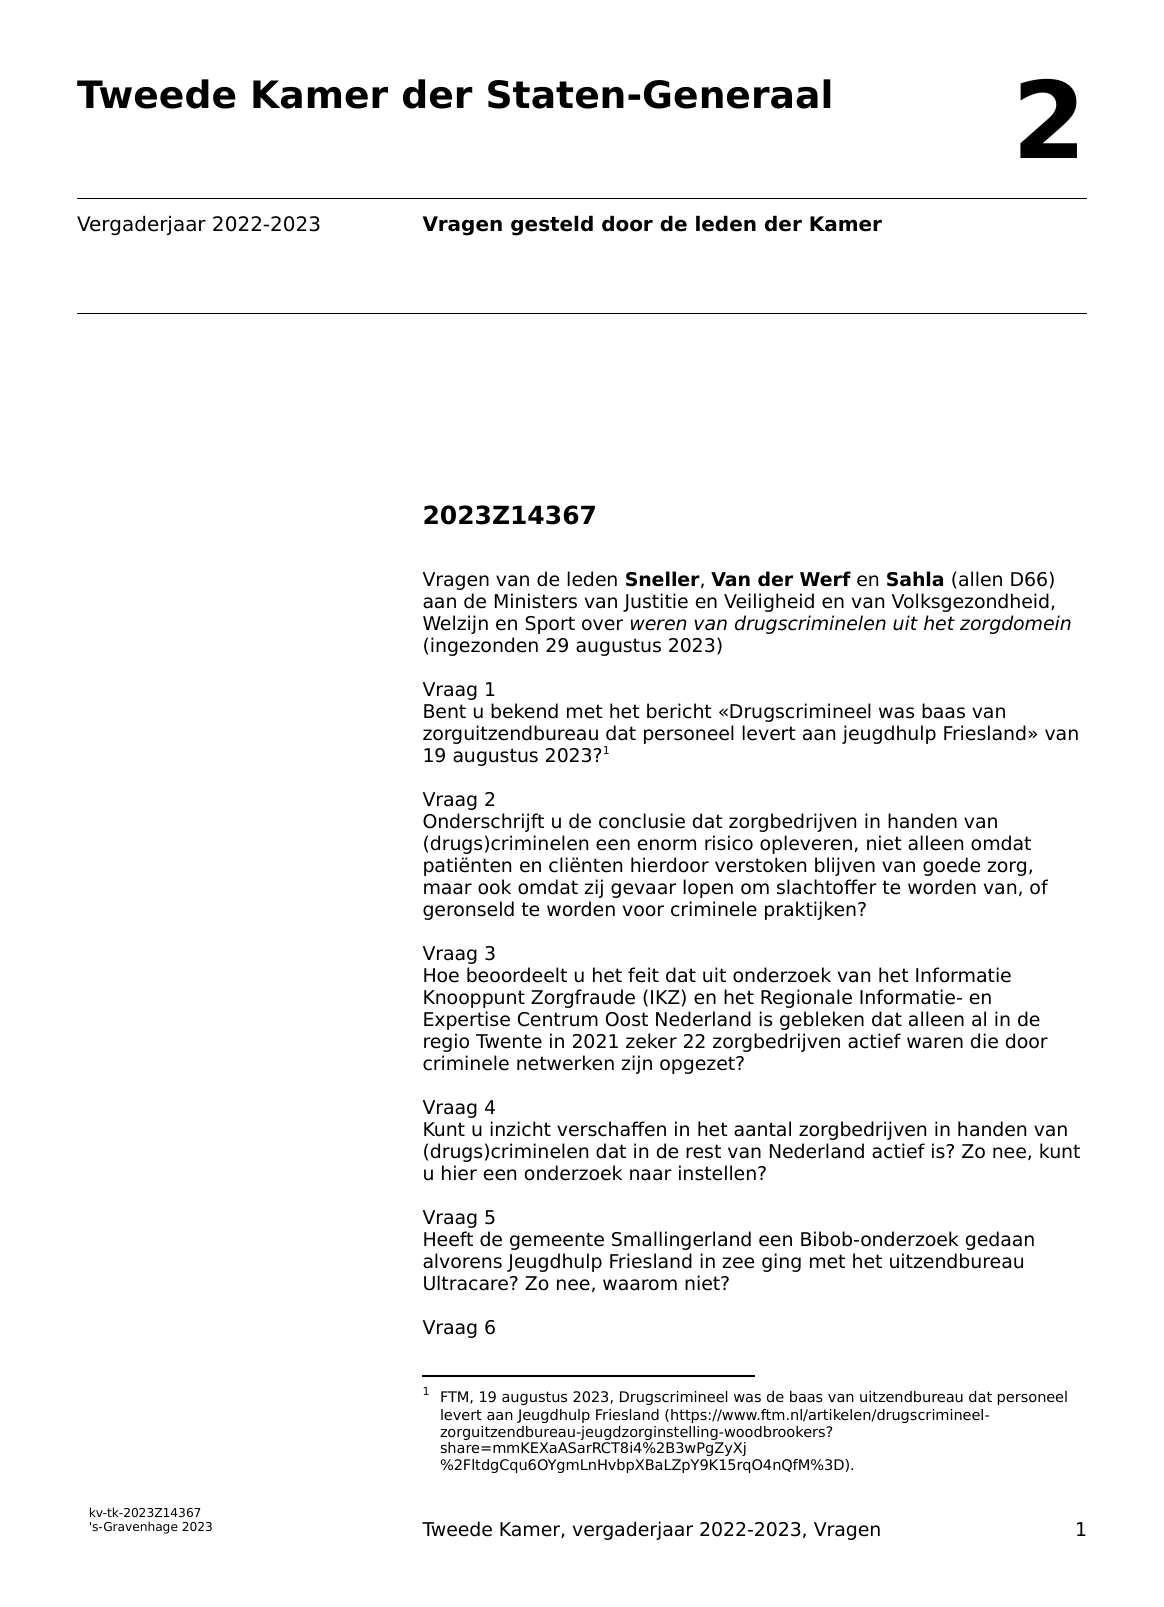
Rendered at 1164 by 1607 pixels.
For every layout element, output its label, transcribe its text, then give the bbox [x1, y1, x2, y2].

text 2023Z14367 [422, 501, 1087, 531]
text Onderschrijft u de conclusie dat zorgbedrijven in handen van (drugs)criminelen een enorm risico opleveren, niet alleen omdat patiënten en cliënten hierdoor verstoken blijven van goede zorg, maar ook omdat zij gevaar lopen om slachtoffer te worden van, of geronseld te worden voor criminele praktijken? [422, 811, 1087, 921]
table_header 2 [886, 59, 1087, 198]
table_cell Vragen gesteld door de leden der Kamer [422, 199, 1087, 313]
text Heeft de gemeente Smallingerland een Bibob-onderzoek gedaan alvorens Jeugdhulp Friesland in zee ging met het uitzendbureau Ultracare? Zo nee, waarom niet? [422, 1229, 1087, 1295]
text kv-tk-2023Z14367 [88, 1506, 323, 1520]
text Vraag 1 [422, 679, 1087, 701]
text Vraag 4 [422, 1097, 1087, 1119]
table_header Tweede Kamer der Staten-Generaal [77, 59, 886, 198]
text Vraag 5 [422, 1207, 1087, 1229]
text Vragen van de leden Sneller, Van der Werf en Sahla (allen D66) aan de Ministers van Justitie en Veiligheid en van Volksgezondheid, Welzijn en Sport over weren van drugscriminelen uit het zorgdomein (ingezonden 29 augustus 2023) [422, 569, 1087, 657]
text Vraag 2 [422, 789, 1087, 811]
text 's-Gravenhage 2023 [88, 1520, 323, 1534]
text Kunt u inzicht verschaffen in het aantal zorgbedrijven in handen van (drugs)criminelen dat in de rest van Nederland actief is? Zo nee, kunt u hier een onderzoek naar instellen? [422, 1119, 1087, 1185]
table_cell Vergaderjaar 2022-2023 [77, 199, 422, 313]
text FTM, 19 augustus 2023, Drugscrimineel was de baas van uitzendbureau dat personeel levert aan Jeugdhulp Friesland (https://www.ftm.nl/artikelen/drugscrimineel-zorguitzendbureau-jeugdzorginstelling-woodbrookers?share=mmKEXaASarRCT8i4%2B3wPgZyXj%2FltdgCqu6OYgmLnHvbpXBaLZpY9K15rqO4nQfM%3D). [422, 1385, 1087, 1474]
text Hoe beoordeelt u het feit dat uit onderzoek van het Informatie Knooppunt Zorgfraude (IKZ) en het Regionale Informatie- en Expertise Centrum Oost Nederland is gebleken dat alleen al in de regio Twente in 2021 zeker 22 zorgbedrijven actief waren die door criminele netwerken zijn opgezet? [422, 965, 1087, 1075]
text Bent u bekend met het bericht «Drugscrimineel was baas van zorguitzendbureau dat personeel levert aan jeugdhulp Friesland» van 19 augustus 2023? [422, 701, 1087, 767]
text Vraag 6 [422, 1317, 1087, 1339]
text Vraag 3 [422, 943, 1087, 965]
